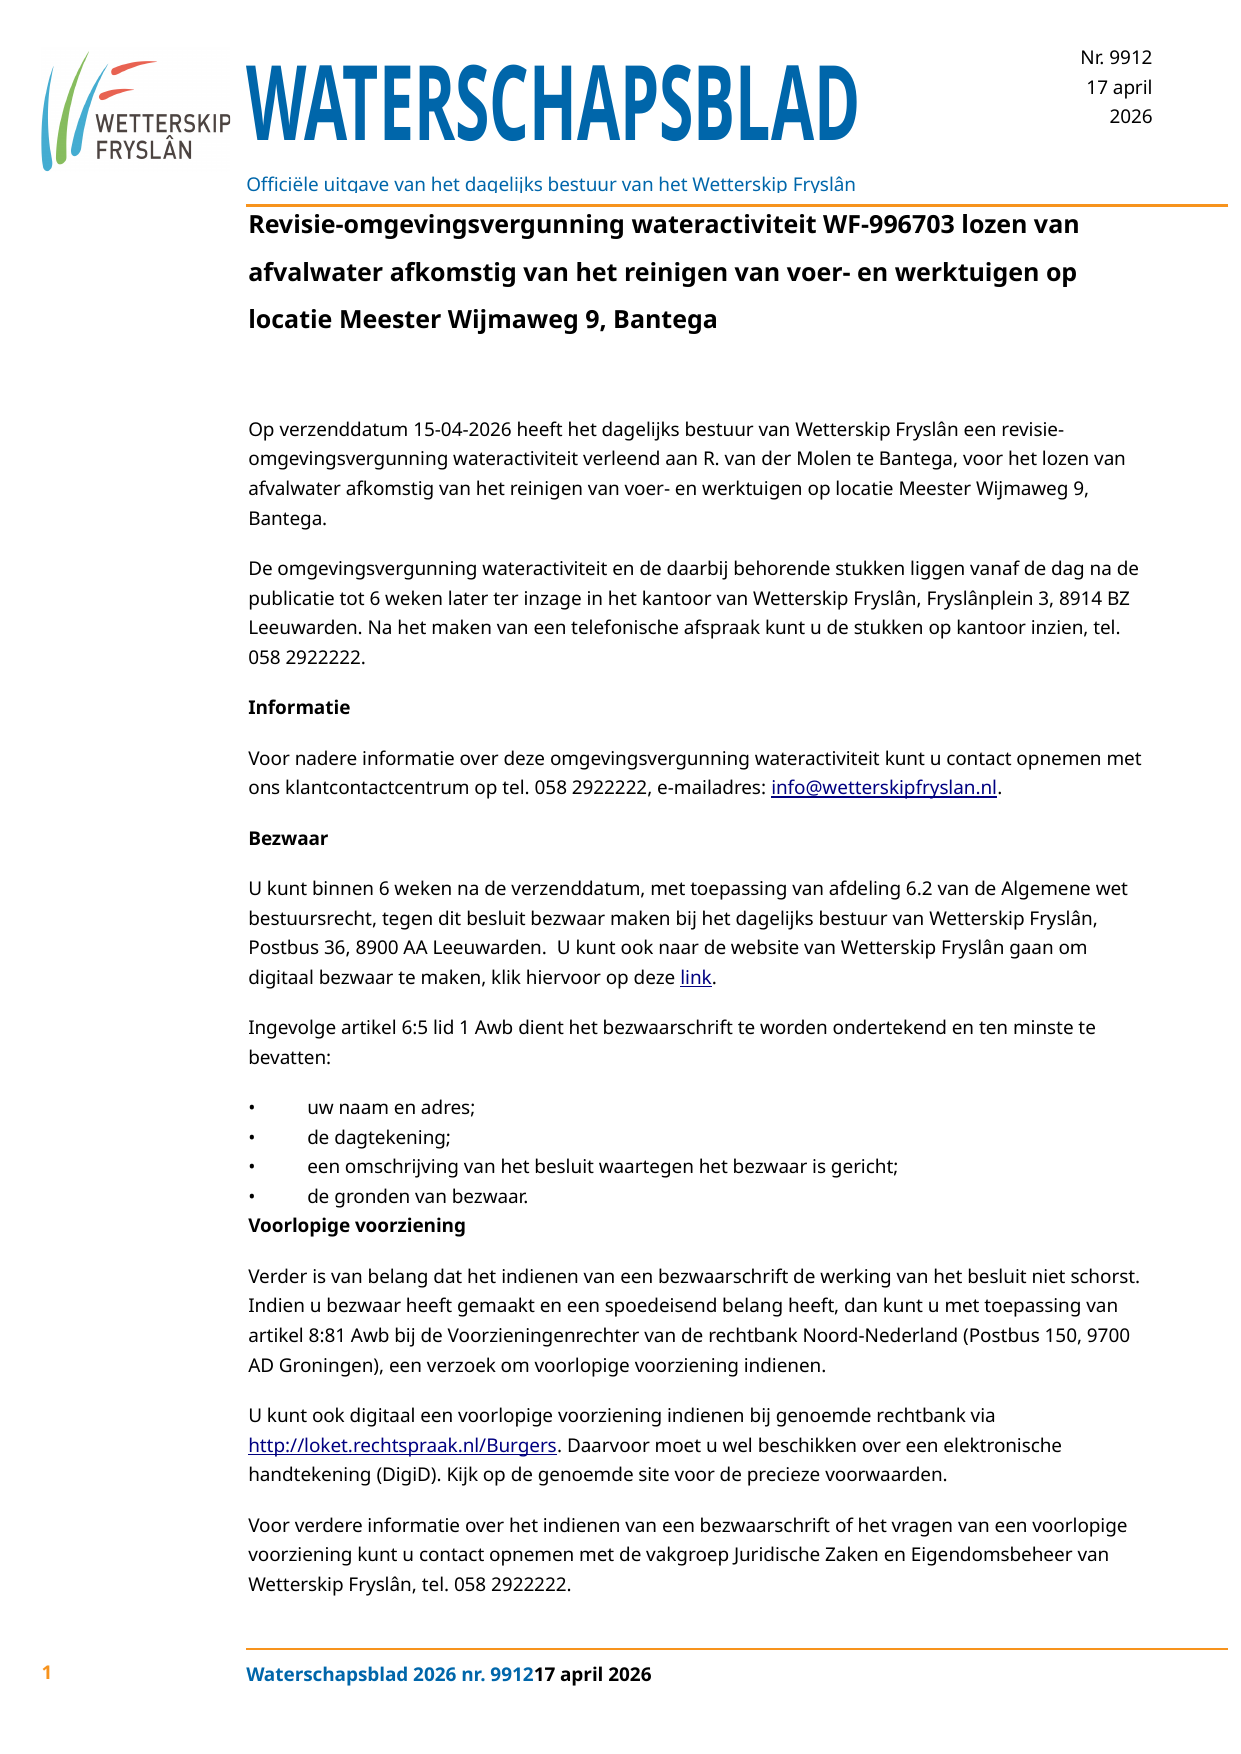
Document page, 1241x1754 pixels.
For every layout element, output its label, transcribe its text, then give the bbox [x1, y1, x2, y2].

picture [41, 47, 231, 172]
text De omgevingsvergunning wateractiviteit en de daarbij behorende stukken liggen vanaf de dag na de publicatie tot 6 weken later ter inzage in het kantoor van Wetterskip Fryslân, Fryslânplein 3, 8914 BZ Leeuwarden. Na het maken van een telefonische afspraak kunt u de stukken op kantoor inzien, tel. 058 2922222. [248, 555, 1152, 669]
text Voor nadere informatie over deze omgevingsvergunning wateractiviteit kunt u contact opnemen met ons klantcontactcentrum op tel. 058 2922222, e-mailadres: info@wetterskipfryslan.nl. [248, 745, 1152, 800]
text Bezwaar [248, 825, 1152, 850]
text Ingevolge artikel 6:5 lid 1 Awb dient het bezwaarschrift te worden ondertekend en ten minste te bevatten: [248, 1014, 1152, 1069]
text Voorlopige voorziening [248, 1213, 1152, 1238]
text Verder is van belang dat het indienen van een bezwaarschrift de werking van het besluit niet schorst. Indien u bezwaar heeft gemaakt en een spoedeisend belang heeft, dan kunt u met toepassing van artikel 8:81 Awb bij de Voorzieningenrechter van de rechtbank Noord-Nederland (Postbus 150, 9700 AD Groningen), een verzoek om voorlopige voorziening indienen. [248, 1263, 1152, 1377]
list een omschrijving van het besluit waartegen het bezwaar is gericht; [248, 1153, 1152, 1179]
text Op verzenddatum 15-04-2026 heeft het dagelijks bestuur van Wetterskip Fryslân een revisie-omgevingsvergunning wateractiviteit verleend aan R. van der Molen te Bantega, voor het lozen van afvalwater afkomstig van het reinigen van voer- en werktuigen op locatie Meester Wijmaweg 9, Bantega. [248, 416, 1152, 530]
list de dagtekening; [248, 1124, 1152, 1149]
text Voor verdere informatie over het indienen van een bezwaarschrift of het vragen van een voorlopige voorziening kunt u contact opnemen met de vakgroep Juridische Zaken en Eigendomsbeheer van Wetterskip Fryslân, tel. 058 2922222. [248, 1512, 1152, 1597]
text U kunt ook digitaal een voorlopige voorziening indienen bij genoemde rechtbank via http://loket.rechtspraak.nl/Burgers. Daarvoor moet u wel beschikken over een elektronische handtekening (DigiD). Kijk op de genoemde site voor de precieze voorwaarden. [248, 1402, 1152, 1487]
list de gronden van bezwaar. [248, 1183, 1152, 1209]
text Revisie-omgevingsvergunning wateractiviteit WF-996703 lozen van afvalwater afkomstig van het reinigen van voer- en werktuigen op locatie Meester Wijmaweg 9, Bantega [248, 207, 1152, 336]
text Informatie [248, 694, 1152, 720]
text U kunt binnen 6 weken na de verzenddatum, met toepassing van afdeling 6.2 van de Algemene wet bestuursrecht, tegen dit besluit bezwaar maken bij het dagelijks bestuur van Wetterskip Fryslân, Postbus 36, 8900 AA Leeuwarden. U kunt ook naar de website van Wetterskip Fryslân gaan om digitaal bezwaar te maken, klik hiervoor op deze link. [248, 875, 1152, 989]
list uw naam en adres; [248, 1094, 1152, 1120]
